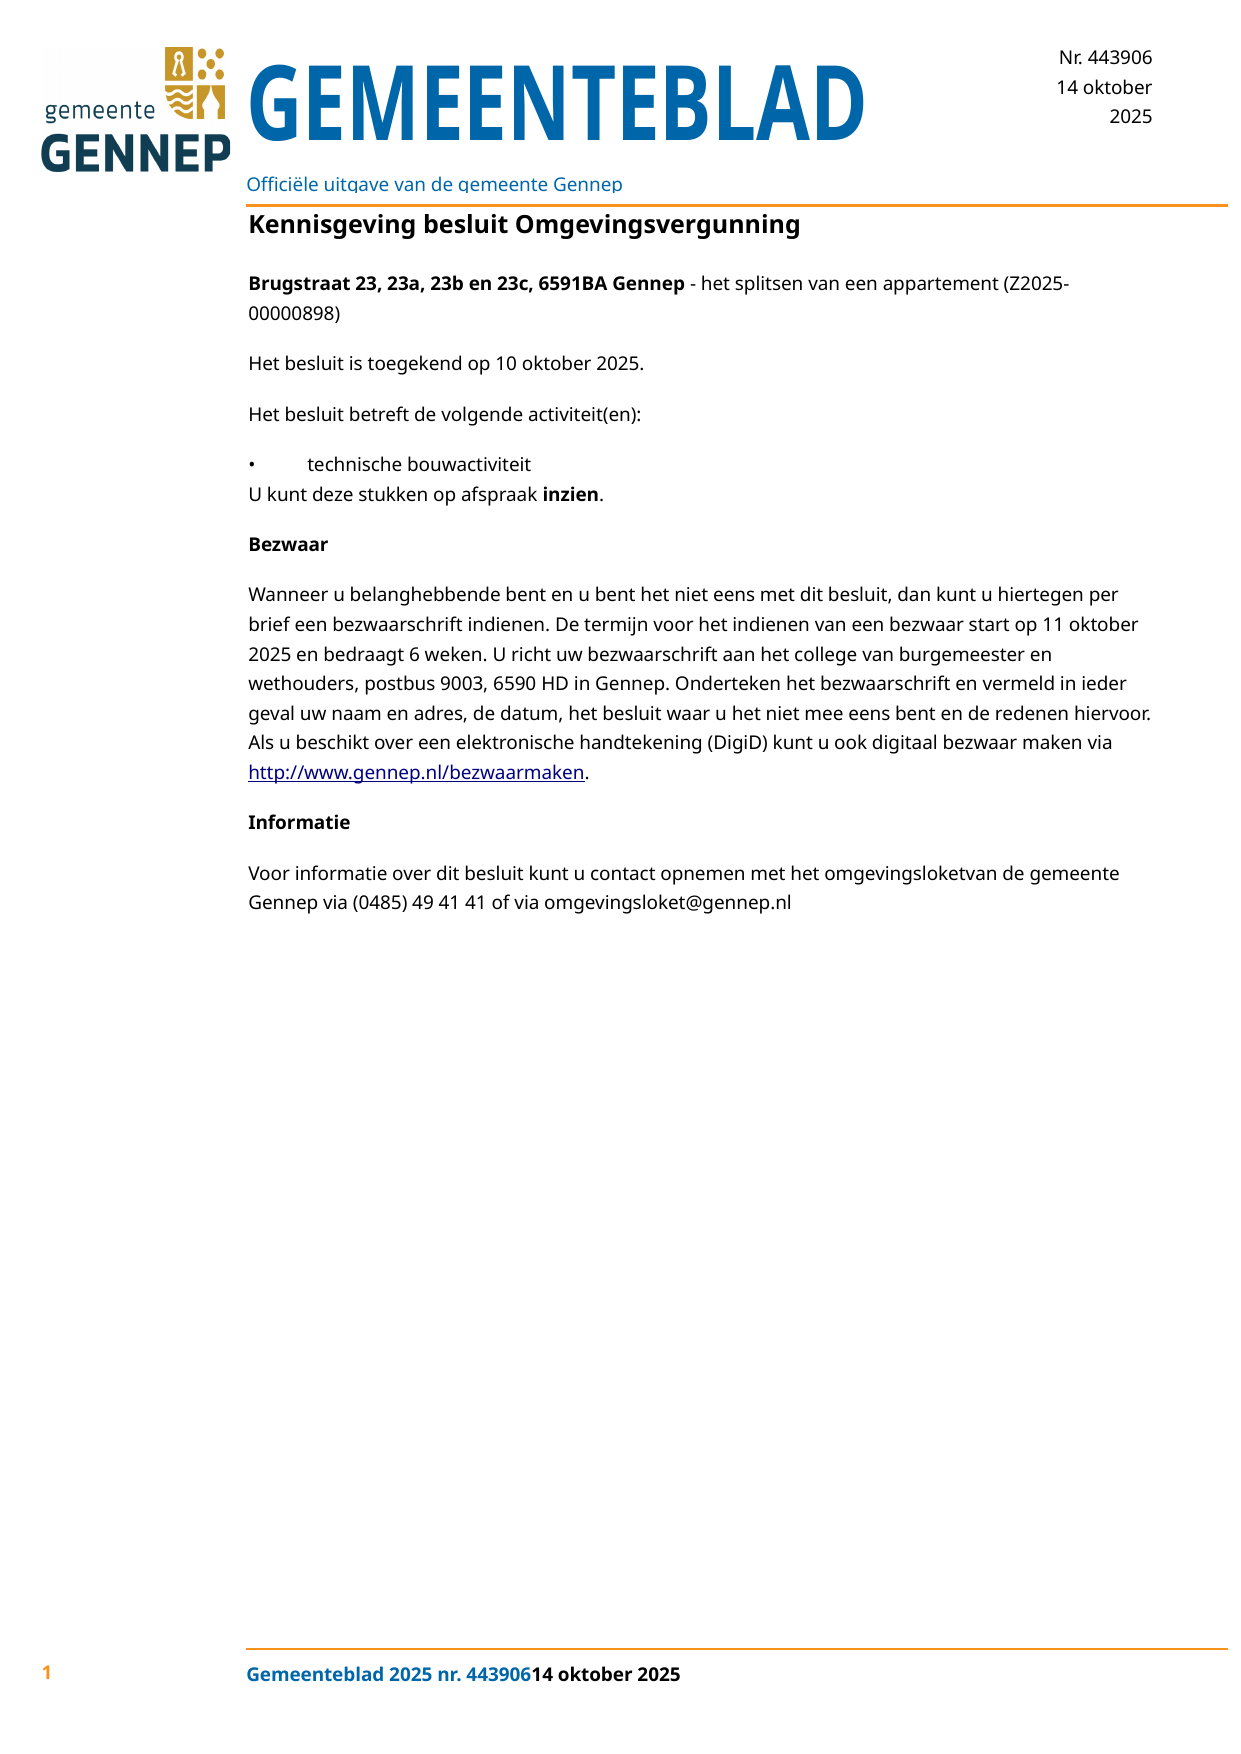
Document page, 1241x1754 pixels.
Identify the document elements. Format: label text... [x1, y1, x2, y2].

text Voor informatie over dit besluit kunt u contact opnemen met het omgevingsloketvan de gemeente Gennep via (0485) 49 41 41 of via omgevingsloket@gennep.nl [248, 860, 1152, 915]
picture [41, 47, 231, 172]
text Kennisgeving besluit Omgevingsvergunning [248, 207, 1152, 241]
text Het besluit is toegekend op 10 oktober 2025. [248, 350, 1152, 376]
text Brugstraat 23, 23a, 23b en 23c, 6591BA Gennep - het splitsen van een appartement (Z2025-00000898) [248, 270, 1152, 326]
text U kunt deze stukken op afspraak inzien. [248, 481, 1152, 506]
list technische bouwactiviteit [248, 451, 1152, 477]
text Informatie [248, 809, 1152, 835]
text Bezwaar [248, 531, 1152, 557]
text Het besluit betreft de volgende activiteit(en): [248, 401, 1152, 426]
text Wanneer u belanghebbende bent en u bent het niet eens met dit besluit, dan kunt u hiertegen per brief een bezwaarschrift indienen. De termijn voor het indienen van een bezwaar start op 11 oktober 2025 en bedraagt 6 weken. U richt uw bezwaarschrift aan het college van burgemeester en wethouders, postbus 9003, 6590 HD in Gennep. Onderteken het bezwaarschrift en vermeld in ieder geval uw naam en adres, de datum, het besluit waar u het niet mee eens bent en de redenen hiervoor. Als u beschikt over een elektronische handtekening (DigiD) kunt u ook digitaal bezwaar maken via http://www.gennep.nl/bezwaarmaken. [248, 582, 1152, 785]
